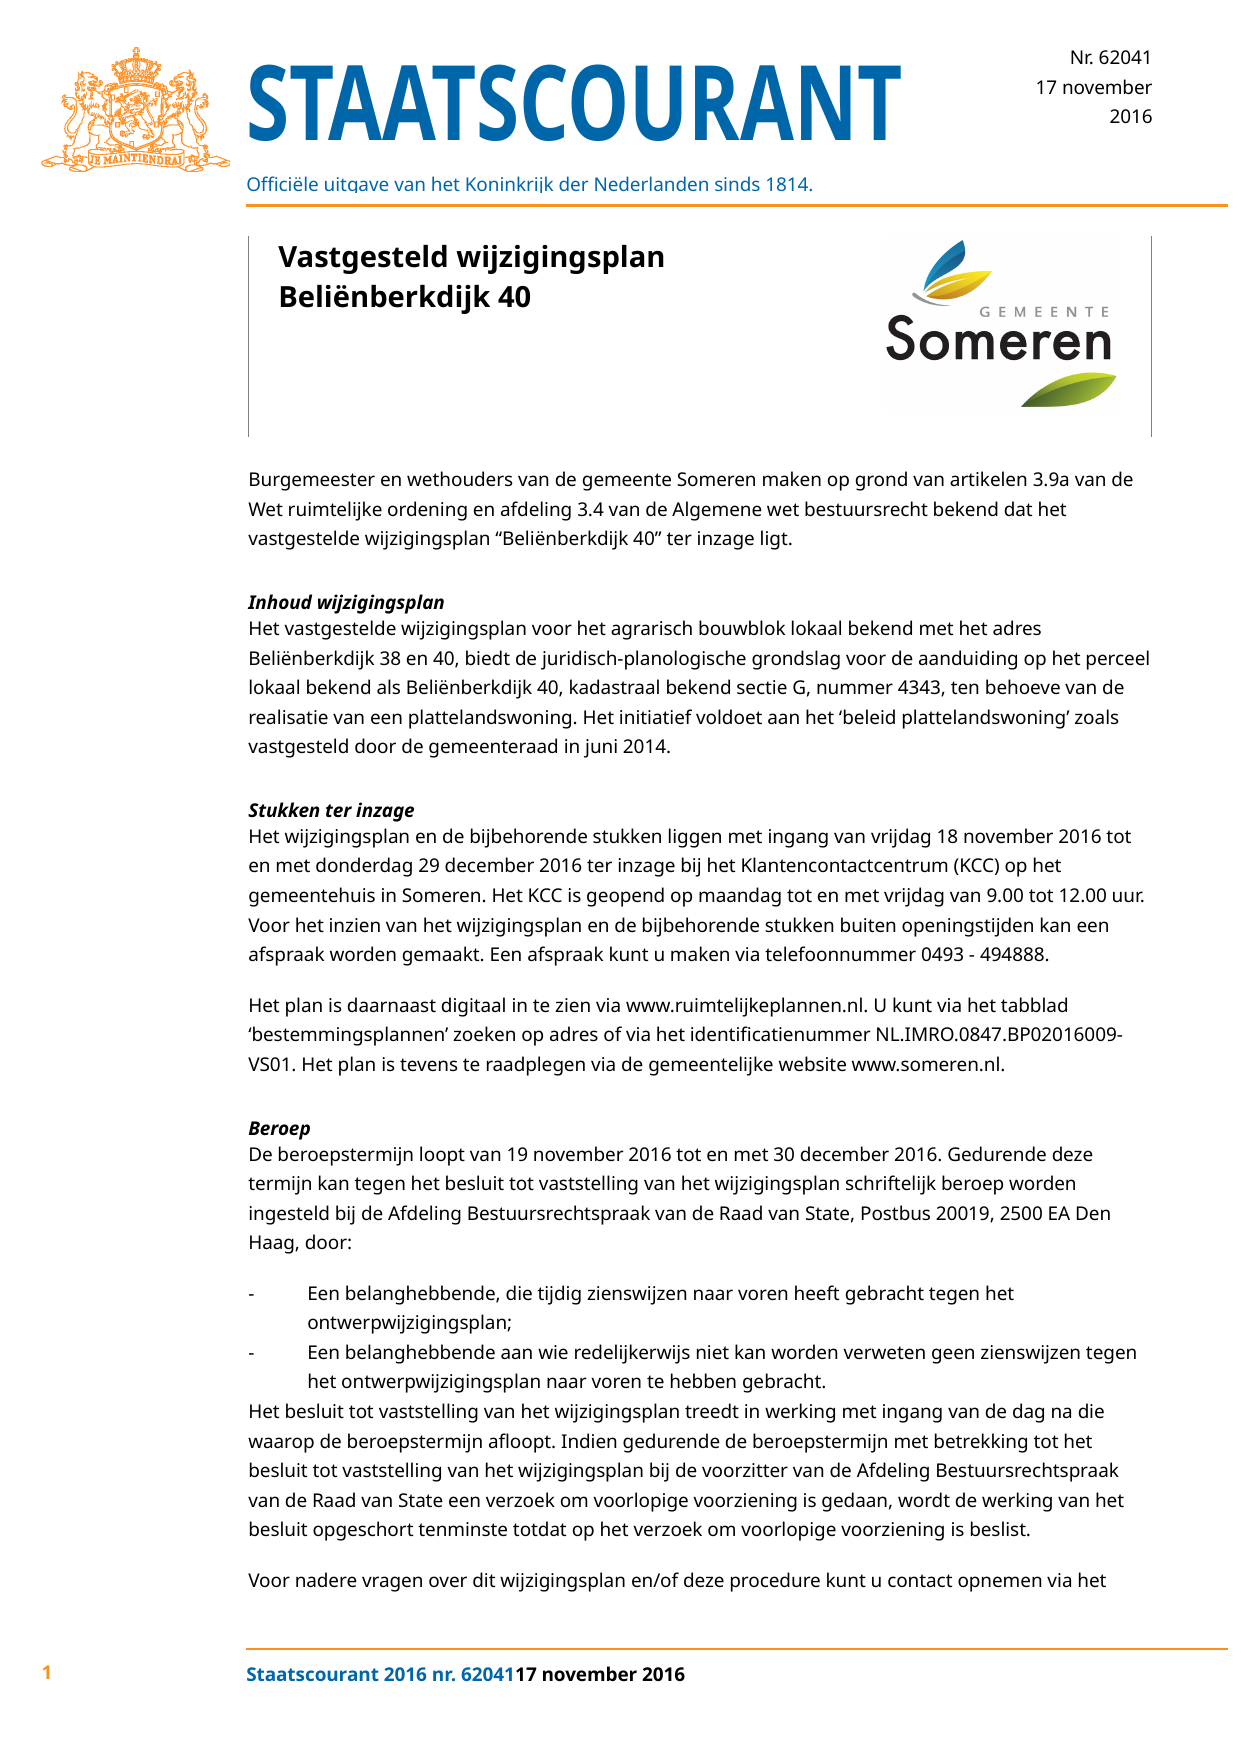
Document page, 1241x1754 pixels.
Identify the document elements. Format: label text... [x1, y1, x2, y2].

text Voor nadere vragen over dit wijzigingsplan en/of deze procedure kunt u contact opnemen via het [248, 1567, 1152, 1593]
text Het plan is daarnaast digitaal in te zien via www.ruimtelijkeplannen.nl. U kunt via het tabblad ‘bestemmingsplannen’ zoeken op adres of via het identificatienummer NL.IMRO.0847.BP02016009-VS01. Het plan is tevens te raadplegen via de gemeentelijke website www.someren.nl. [248, 992, 1152, 1077]
text Burgemeester en wethouders van de gemeente Someren maken op grond van artikelen 3.9a van de Wet ruimtelijke ordening en afdeling 3.4 van de Algemene wet bestuursrecht bekend dat het vastgestelde wijzigingsplan “Beliënberkdijk 40” ter inzage ligt. [248, 466, 1152, 551]
text Het wijzigingsplan en de bijbehorende stukken liggen met ingang van vrijdag 18 november 2016 tot en met donderdag 29 december 2016 ter inzage bij het Klantencontactcentrum (KCC) op het gemeentehuis in Someren. Het KCC is geopend op maandag tot en met vrijdag van 9.00 tot 12.00 uur. Voor het inzien van het wijzigingsplan en de bijbehorende stukken buiten openingstijden kan een afspraak worden gemaakt. Een afspraak kunt u maken via telefoonnummer 0493 - 494888. [248, 823, 1152, 967]
text Stukken ter inzage [248, 797, 1152, 823]
picture [882, 236, 1119, 411]
table_header Vastgesteld wijzigingsplan Beliënberkdijk 40 [249, 236, 850, 437]
text De beroepstermijn loopt van 19 november 2016 tot en met 30 december 2016. Gedurende deze termijn kan tegen het besluit tot vaststelling van het wijzigingsplan schriftelijk beroep worden ingesteld bij de Afdeling Bestuursrechtspraak van de Raad van State, Postbus 20019, 2500 EA Den Haag, door: [248, 1141, 1152, 1255]
text Het vastgestelde wijzigingsplan voor het agrarisch bouwblok lokaal bekend met het adres Beliënberkdijk 38 en 40, biedt de juridisch-planologische grondslag voor de aanduiding op het perceel lokaal bekend als Beliënberkdijk 40, kadastraal bekend sectie G, nummer 4343, ten behoeve van de realisatie van een plattelandswoning. Het initiatief voldoet aan het ‘beleid plattelandswoning’ zoals vastgesteld door de gemeenteraad in juni 2014. [248, 615, 1152, 759]
list Een belanghebbende, die tijdig zienswijzen naar voren heeft gebracht tegen het ontwerpwijzigingsplan; [248, 1280, 1152, 1335]
picture [41, 47, 231, 172]
list Een belanghebbende aan wie redelijkerwijs niet kan worden verweten geen zienswijzen tegen het ontwerpwijzigingsplan naar voren te hebben gebracht. [248, 1339, 1152, 1394]
text Inhoud wijzigingsplan [248, 589, 1152, 615]
table_header [850, 236, 1151, 437]
text Het besluit tot vaststelling van het wijzigingsplan treedt in werking met ingang van de dag na die waarop de beroepstermijn afloopt. Indien gedurende de beroepstermijn met betrekking tot het besluit tot vaststelling van het wijzigingsplan bij de voorzitter van de Afdeling Bestuursrechtspraak van de Raad van State een verzoek om voorlopige voorziening is gedaan, wordt de werking van het besluit opgeschort tenminste totdat op het verzoek om voorlopige voorziening is beslist. [248, 1398, 1152, 1542]
text Beroep [248, 1115, 1152, 1141]
